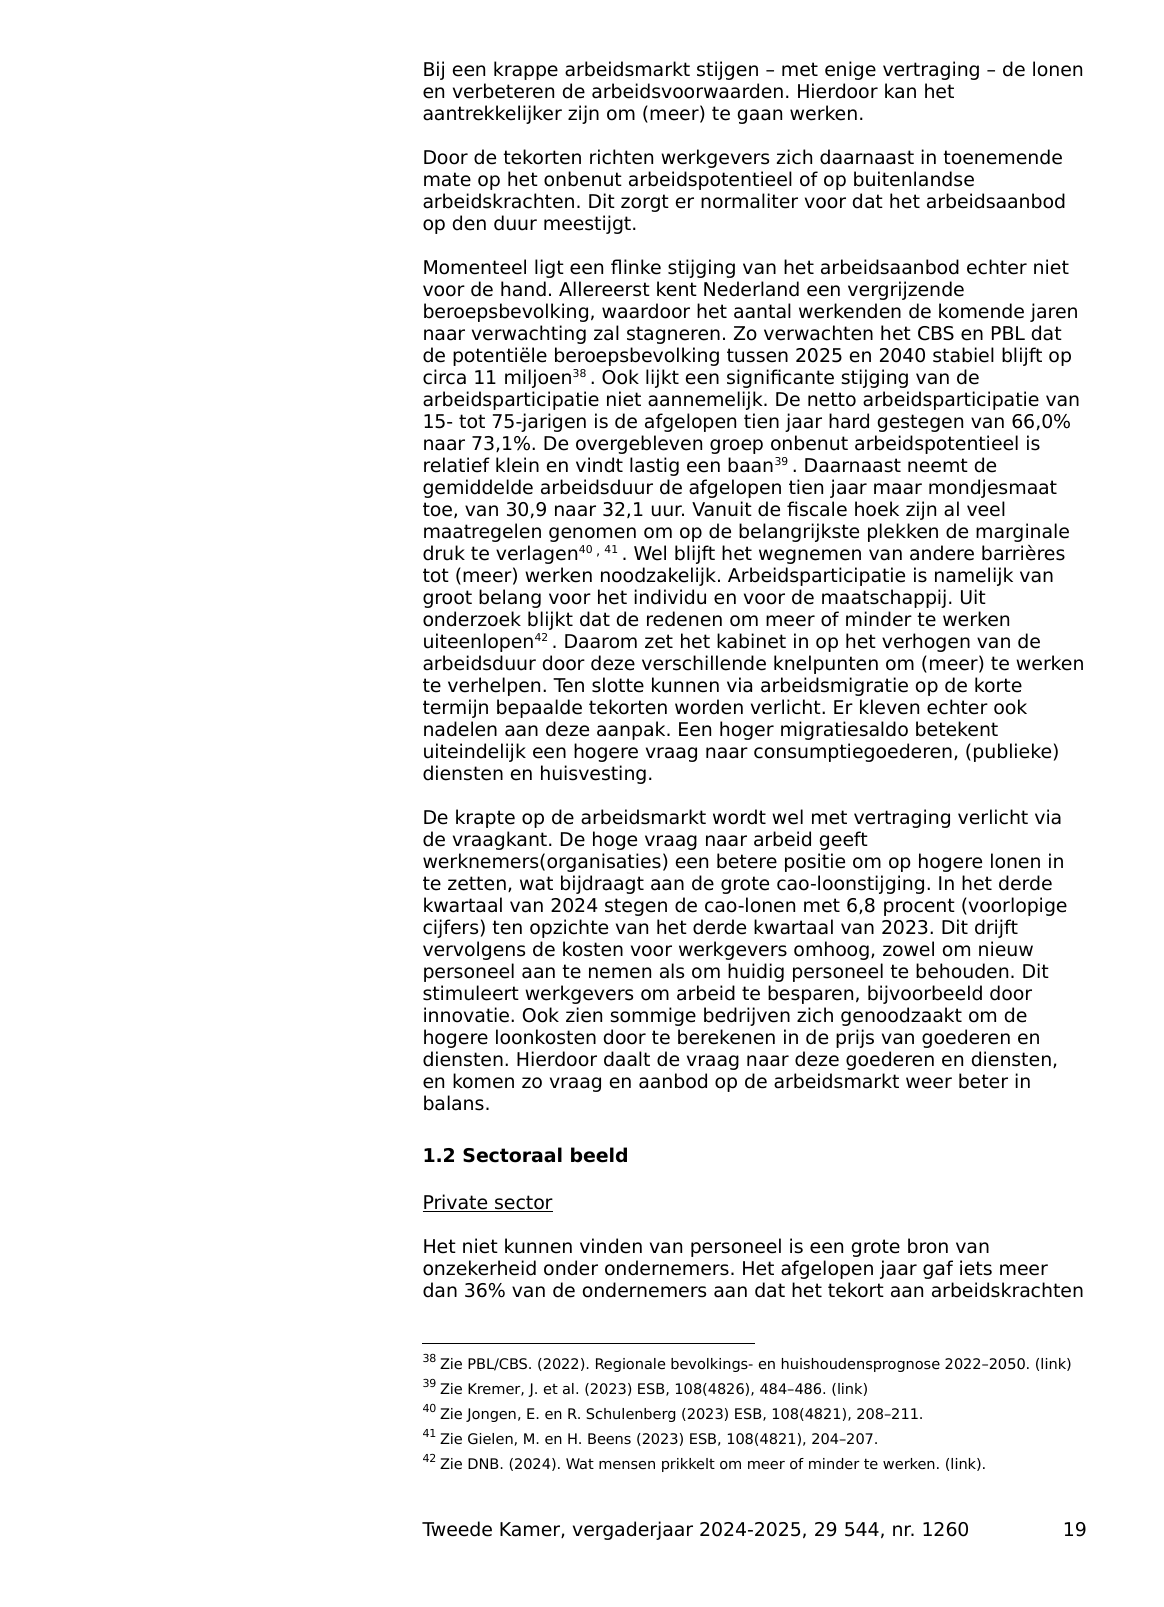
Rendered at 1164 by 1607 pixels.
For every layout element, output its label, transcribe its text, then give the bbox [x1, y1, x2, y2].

text Zie Jongen, E. en R. Schulenberg (2023) ESB, 108(4821), 208–211. [422, 1402, 1087, 1424]
subtitle 1.2 Sectoraal beeld [422, 1145, 1087, 1167]
text Door de tekorten richten werkgevers zich daarnaast in toenemende mate op het onbenut arbeidspotentieel of op buitenlandse arbeidskrachten. Dit zorgt er normaliter voor dat het arbeidsaanbod op den duur meestijgt. [422, 147, 1087, 235]
subtitle Private sector [422, 1192, 1087, 1214]
text Zie DNB. (2024). Wat mensen prikkelt om meer of minder te werken. (link). [422, 1452, 1087, 1474]
text Zie Gielen, M. en H. Beens (2023) ESB, 108(4821), 204–207. [422, 1427, 1087, 1449]
text Bij een krappe arbeidsmarkt stijgen – met enige vertraging – de lonen en verbeteren de arbeidsvoorwaarden. Hierdoor kan het aantrekkelijker zijn om (meer) te gaan werken. [422, 59, 1087, 125]
text Het niet kunnen vinden van personeel is een grote bron van onzekerheid onder ondernemers. Het afgelopen jaar gaf iets meer dan 36% van de ondernemers aan dat het tekort aan arbeidskrachten [422, 1236, 1087, 1302]
text Momenteel ligt een flinke stijging van het arbeidsaanbod echter niet voor de hand. Allereerst kent Nederland een vergrijzende beroepsbevolking, waardoor het aantal werkenden de komende jaren naar verwachting zal stagneren. Zo verwachten het CBS en PBL dat de potentiële beroepsbevolking tussen 2025 en 2040 stabiel blijft op circa 11 miljoen. Ook lijkt een significante stijging van de arbeidsparticipatie niet aannemelijk. De netto arbeidsparticipatie van 15- tot 75-jarigen is de afgelopen tien jaar hard gestegen van 66,0% naar 73,1%. De overgebleven groep onbenut arbeidspotentieel is relatief klein en vindt lastig een baan. Daarnaast neemt de gemiddelde arbeidsduur de afgelopen tien jaar maar mondjesmaat toe, van 30,9 naar 32,1 uur. Vanuit de fiscale hoek zijn al veel maatregelen genomen om op de belangrijkste plekken de marginale druk te verlagen, . Wel blijft het wegnemen van andere barrières tot (meer) werken noodzakelijk. Arbeidsparticipatie is namelijk van groot belang voor het individu en voor de maatschappij. Uit onderzoek blijkt dat de redenen om meer of minder te werken uiteenlopen. Daarom zet het kabinet in op het verhogen van de arbeidsduur door deze verschillende knelpunten om (meer) te werken te verhelpen. Ten slotte kunnen via arbeidsmigratie op de korte termijn bepaalde tekorten worden verlicht. Er kleven echter ook nadelen aan deze aanpak. Een hoger migratiesaldo betekent uiteindelijk een hogere vraag naar consumptiegoederen, (publieke) diensten en huisvesting. [422, 257, 1087, 785]
text Zie PBL/CBS. (2022). Regionale bevolkings- en huishoudensprognose 2022–2050. (link) [422, 1352, 1087, 1374]
text De krapte op de arbeidsmarkt wordt wel met vertraging verlicht via de vraagkant. De hoge vraag naar arbeid geeft werknemers(organisaties) een betere positie om op hogere lonen in te zetten, wat bijdraagt aan de grote cao-loonstijging. In het derde kwartaal van 2024 stegen de cao-lonen met 6,8 procent (voorlopige cijfers) ten opzichte van het derde kwartaal van 2023. Dit drijft vervolgens de kosten voor werkgevers omhoog, zowel om nieuw personeel aan te nemen als om huidig personeel te behouden. Dit stimuleert werkgevers om arbeid te besparen, bijvoorbeeld door innovatie. Ook zien sommige bedrijven zich genoodzaakt om de hogere loonkosten door te berekenen in de prijs van goederen en diensten. Hierdoor daalt de vraag naar deze goederen en diensten, en komen zo vraag en aanbod op de arbeidsmarkt weer beter in balans. [422, 807, 1087, 1115]
text Zie Kremer, J. et al. (2023) ESB, 108(4826), 484–486. (link) [422, 1377, 1087, 1399]
